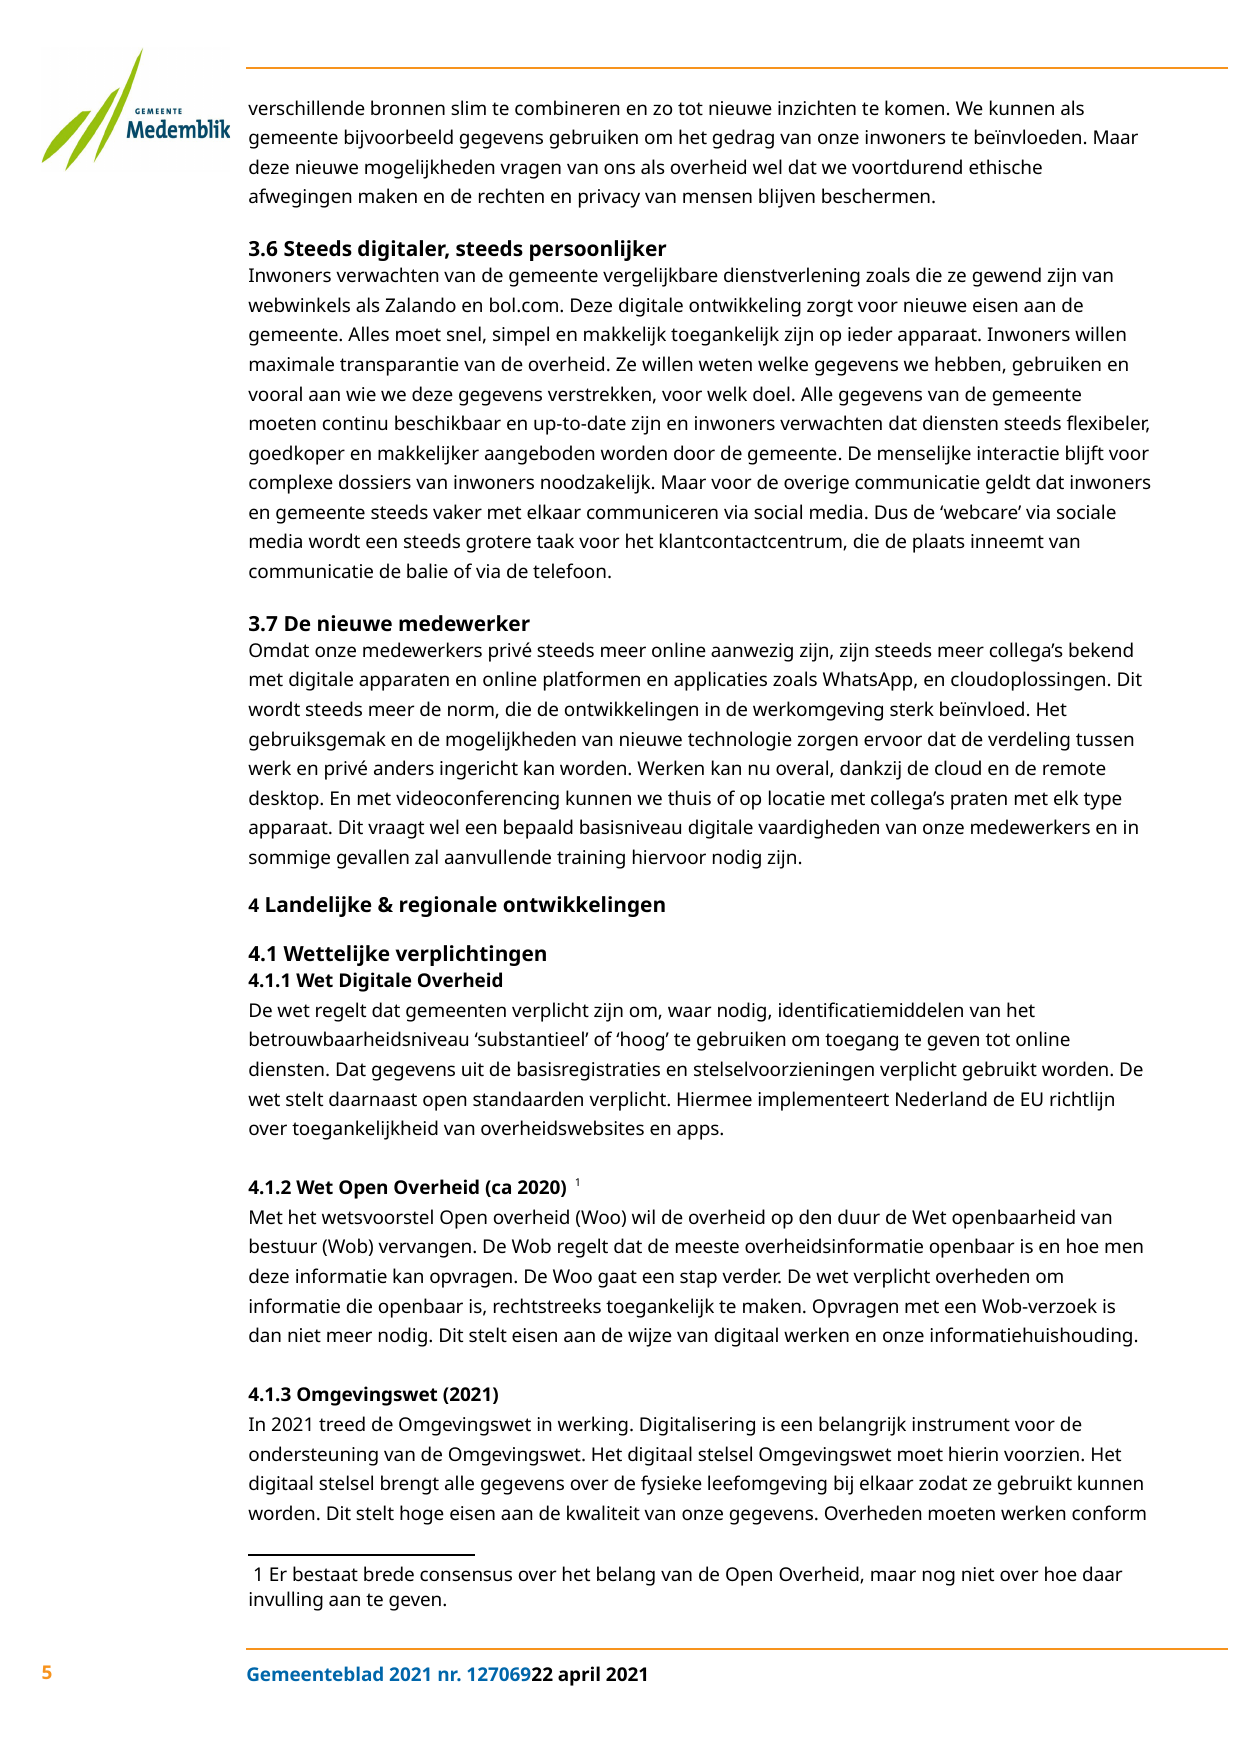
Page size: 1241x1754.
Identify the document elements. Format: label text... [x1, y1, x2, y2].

text 4.1.2 Wet Open Overheid (ca 2020) [248, 1174, 1152, 1200]
text 3.6 Steeds digitaler, steeds persoonlijker [248, 234, 1152, 262]
text 4.1 Wettelijke verplichtingen [248, 939, 1152, 967]
text 4.1.3 Omgevingswet (2021) [248, 1382, 1152, 1407]
text 3.7 De nieuwe medewerker [248, 609, 1152, 637]
text Omdat onze medewerkers privé steeds meer online aanwezig zijn, zijn steeds meer collega’s bekend met digitale apparaten en online platformen en applicaties zoals WhatsApp, en cloudoplossingen. Dit wordt steeds meer de norm, die de ontwikkelingen in de werkomgeving sterk beïnvloed. Het gebruiksgemak en de mogelijkheden van nieuwe technologie zorgen ervoor dat de verdeling tussen werk en privé anders ingericht kan worden. Werken kan nu overal, dankzij de cloud en de remote desktop. En met videoconferencing kunnen we thuis of op locatie met collega’s praten met elk type apparaat. Dit vraagt wel een bepaald basisniveau digitale vaardigheden van onze medewerkers en in sommige gevallen zal aanvullende training hiervoor nodig zijn. [248, 637, 1152, 870]
text Er bestaat brede consensus over het belang van de Open Overheid, maar nog niet over hoe daar invulling aan te geven. [248, 1561, 1152, 1612]
text verschillende bronnen slim te combineren en zo tot nieuwe inzichten te komen. We kunnen als gemeente bijvoorbeeld gegevens gebruiken om het gedrag van onze inwoners te beïnvloeden. Maar deze nieuwe mogelijkheden vragen van ons als overheid wel dat we voortdurend ethische afwegingen maken en de rechten en privacy van mensen blijven beschermen. [248, 95, 1152, 209]
text 4 Landelijke & regionale ontwikkelingen [248, 890, 1152, 918]
text Inwoners verwachten van de gemeente vergelijkbare dienstverlening zoals die ze gewend zijn van webwinkels als Zalando en bol.com. Deze digitale ontwikkeling zorgt voor nieuwe eisen aan de gemeente. Alles moet snel, simpel en makkelijk toegankelijk zijn op ieder apparaat. Inwoners willen maximale transparantie van de overheid. Ze willen weten welke gegevens we hebben, gebruiken en vooral aan wie we deze gegevens verstrekken, voor welk doel. Alle gegevens van de gemeente moeten continu beschikbaar en up-to-date zijn en inwoners verwachten dat diensten steeds flexibeler, goedkoper en makkelijker aangeboden worden door de gemeente. De menselijke interactie blijft voor complexe dossiers van inwoners noodzakelijk. Maar voor de overige communicatie geldt dat inwoners en gemeente steeds vaker met elkaar communiceren via social media. Dus de ‘webcare’ via sociale media wordt een steeds grotere taak voor het klantcontactcentrum, die de plaats inneemt van communicatie de balie of via de telefoon. [248, 262, 1152, 584]
picture [41, 47, 231, 172]
text Met het wetsvoorstel Open overheid (Woo) wil de overheid op den duur de Wet openbaarheid van bestuur (Wob) vervangen. De Wob regelt dat de meeste overheidsinformatie openbaar is en hoe men deze informatie kan opvragen. De Woo gaat een stap verder. De wet verplicht overheden om informatie die openbaar is, rechtstreeks toegankelijk te maken. Opvragen met een Wob-verzoek is dan niet meer nodig. Dit stelt eisen aan de wijze van digitaal werken en onze informatiehuishouding. [248, 1204, 1152, 1348]
text In 2021 treed de Omgevingswet in werking. Digitalisering is een belangrijk instrument voor de ondersteuning van de Omgevingswet. Het digitaal stelsel Omgevingswet moet hierin voorzien. Het digitaal stelsel brengt alle gegevens over de fysieke leefomgeving bij elkaar zodat ze gebruikt kunnen worden. Dit stelt hoge eisen aan de kwaliteit van onze gegevens. Overheden moeten werken conform [248, 1411, 1152, 1526]
text De wet regelt dat gemeenten verplicht zijn om, waar nodig, identificatiemiddelen van het betrouwbaarheidsniveau ‘substantieel’ of ‘hoog’ te gebruiken om toegang te geven tot online diensten. Dat gegevens uit de basisregistraties en stelselvoorzieningen verplicht gebruikt worden. De wet stelt daarnaast open standaarden verplicht. Hiermee implementeert Nederland de EU richtlijn over toegankelijkheid van overheidswebsites en apps. [248, 997, 1152, 1141]
text 4.1.1 Wet Digitale Overheid [248, 967, 1152, 993]
